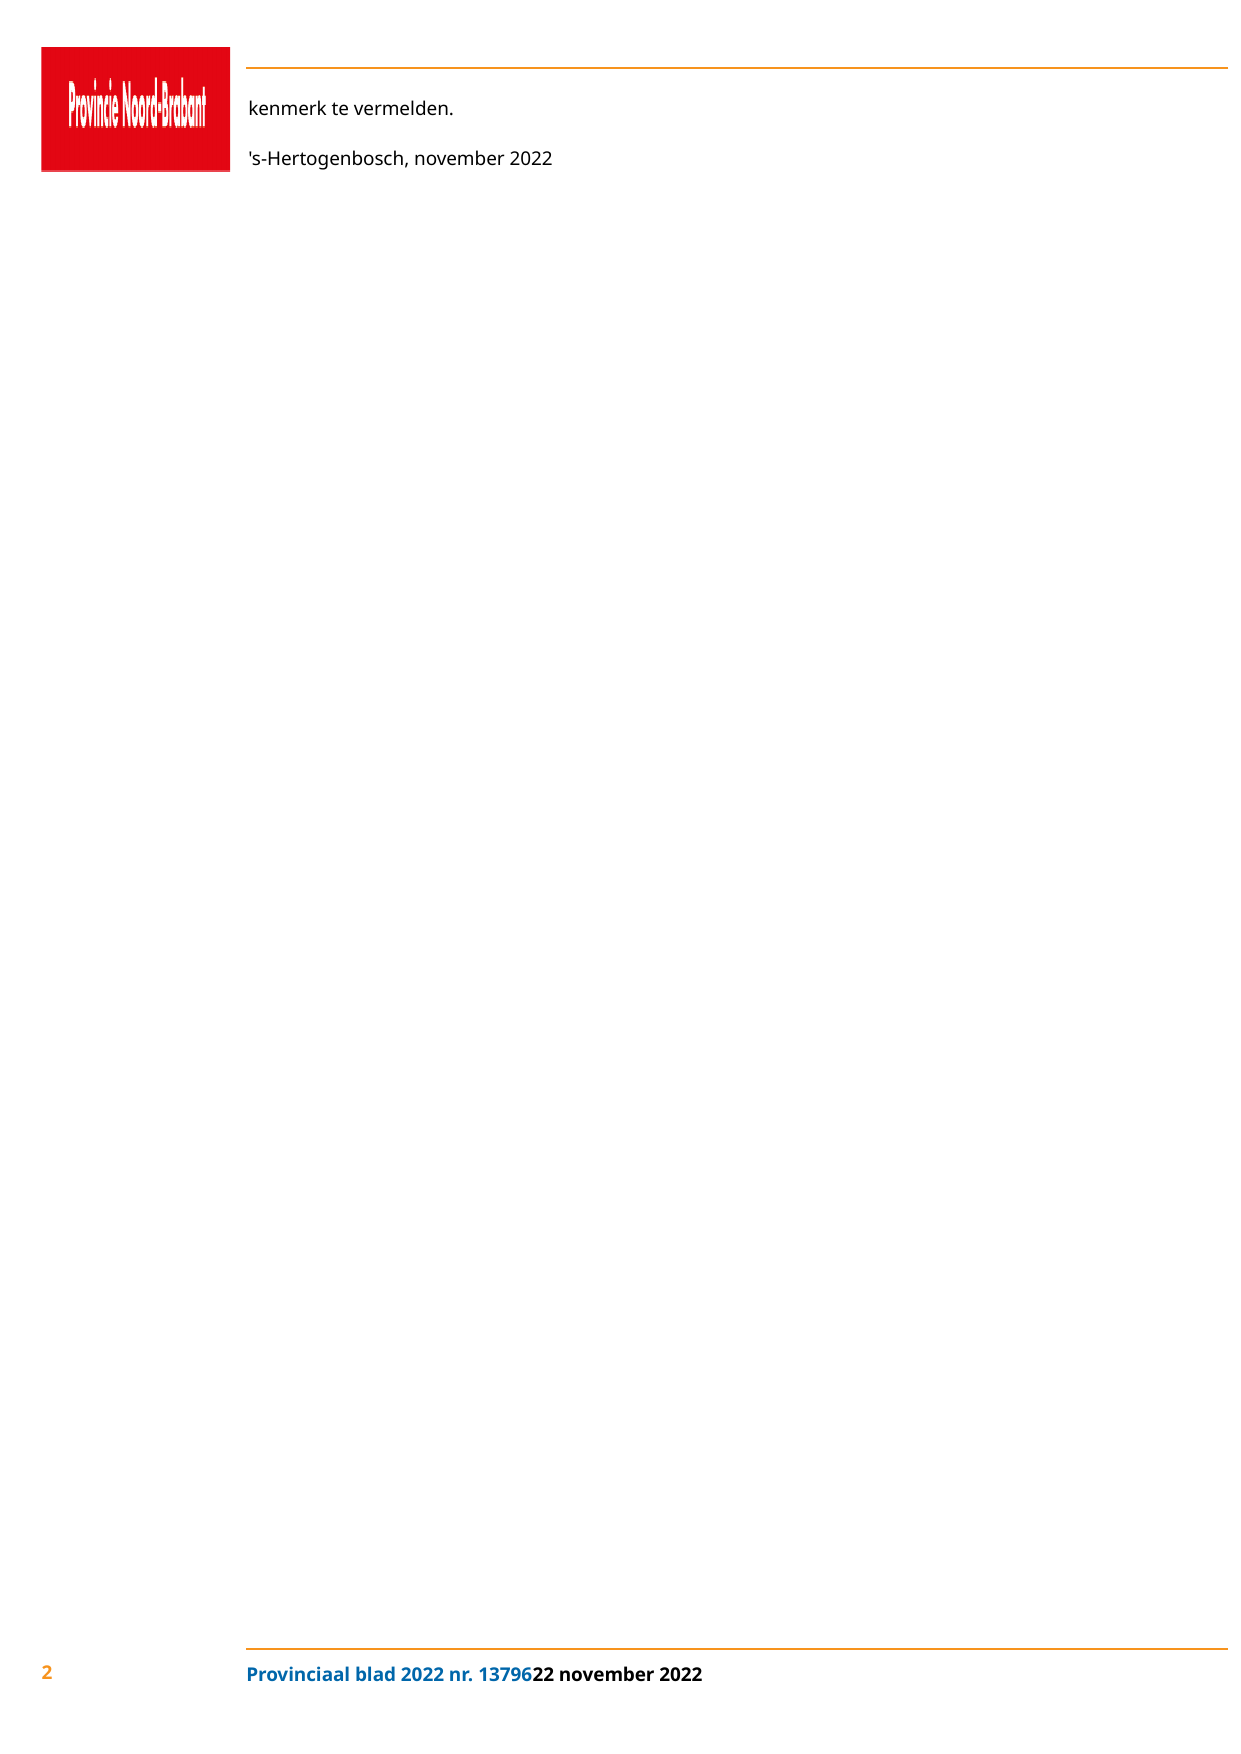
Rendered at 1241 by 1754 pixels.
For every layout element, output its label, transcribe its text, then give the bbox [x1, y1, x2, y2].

text 's-Hertogenbosch, november 2022 [248, 145, 1152, 171]
text kenmerk te vermelden. [248, 95, 1152, 121]
picture [41, 47, 231, 172]
